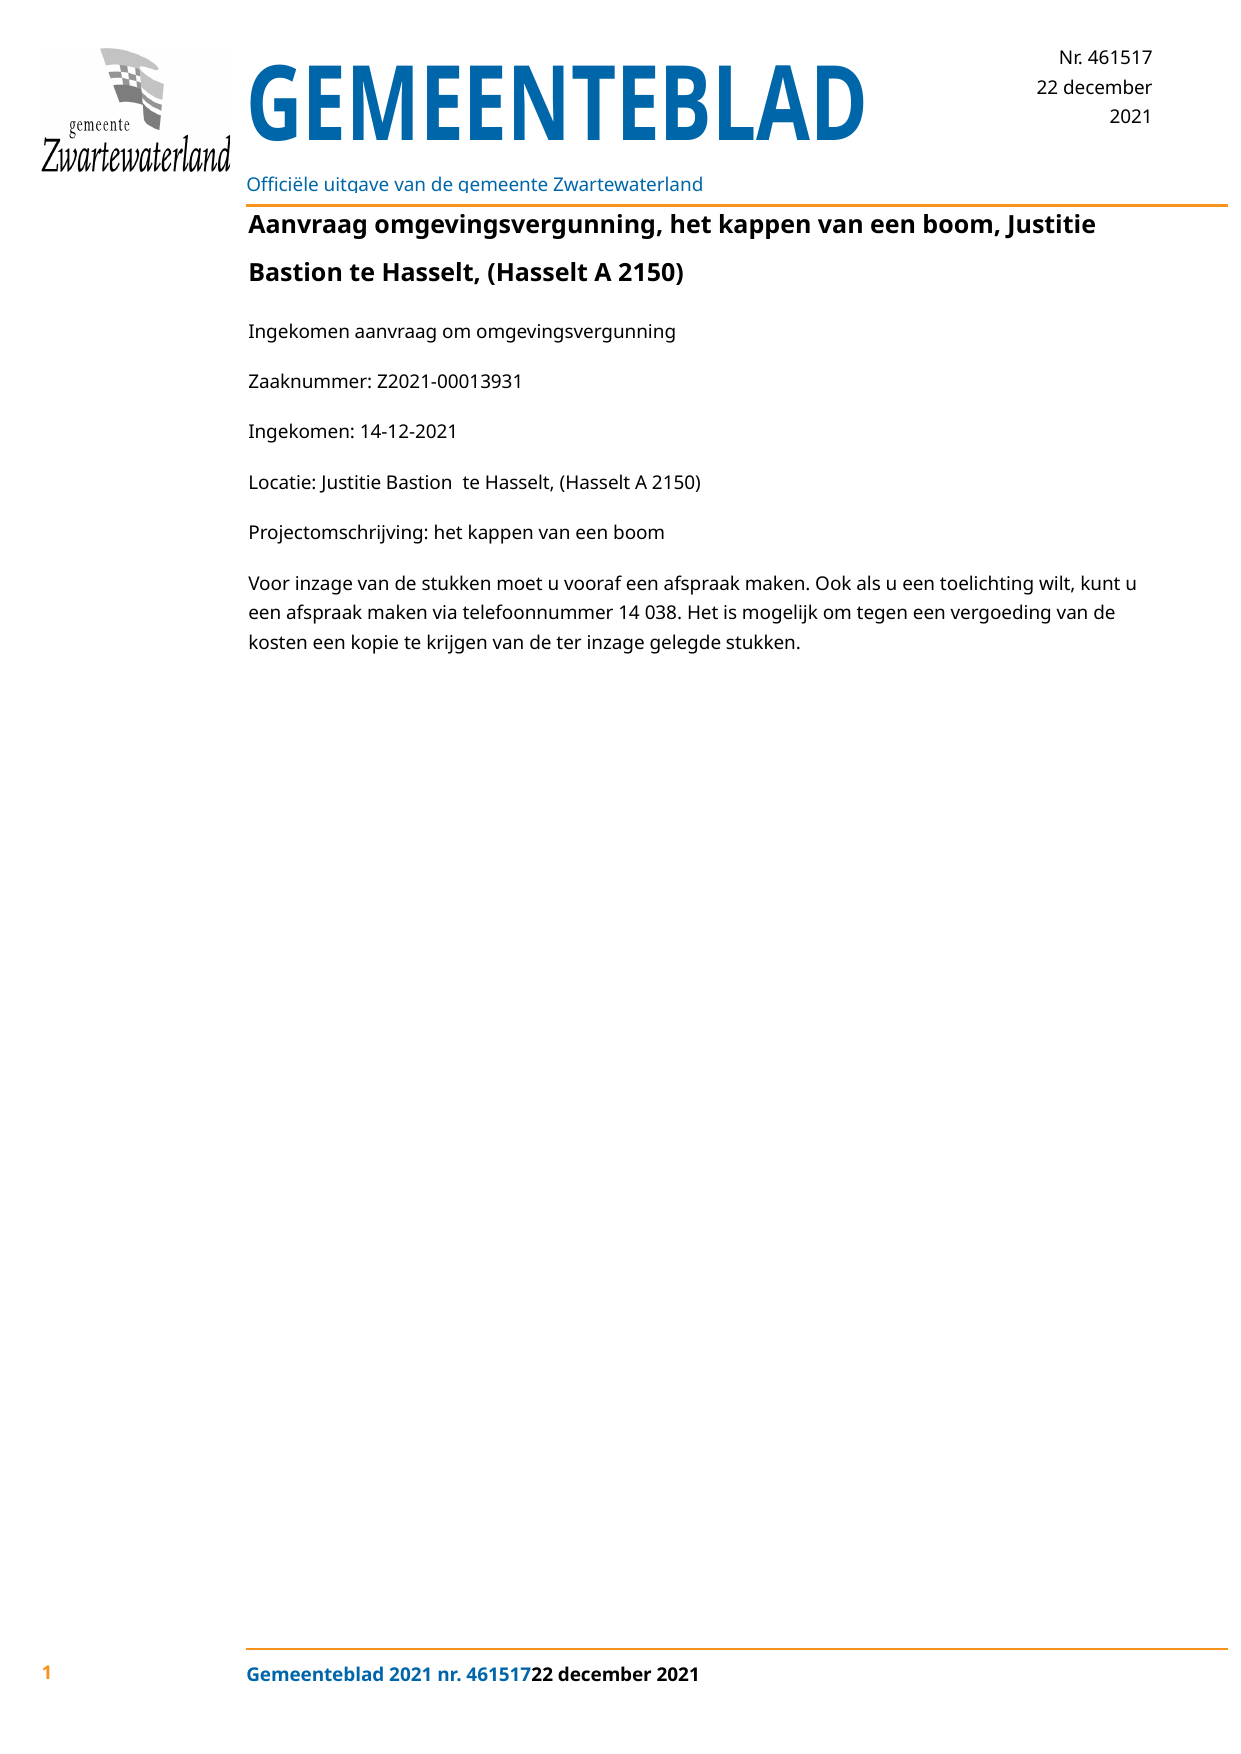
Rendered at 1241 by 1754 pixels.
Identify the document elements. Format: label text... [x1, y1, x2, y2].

text Ingekomen aanvraag om omgevingsvergunning [248, 318, 1152, 344]
text Ingekomen: 14-12-2021 [248, 419, 1152, 444]
text Locatie: Justitie Bastion te Hasselt, (Hasselt A 2150) [248, 469, 1152, 495]
text Aanvraag omgevingsvergunning, het kappen van een boom, Justitie Bastion te Hasselt, (Hasselt A 2150) [248, 207, 1152, 288]
text Projectomschrijving: het kappen van een boom [248, 519, 1152, 545]
picture [41, 47, 231, 172]
text Zaaknummer: Z2021-00013931 [248, 368, 1152, 394]
text Voor inzage van de stukken moet u vooraf een afspraak maken. Ook als u een toelichting wilt, kunt u een afspraak maken via telefoonnummer 14 038. Het is mogelijk om tegen een vergoeding van de kosten een kopie te krijgen van de ter inzage gelegde stukken. [248, 570, 1152, 655]
